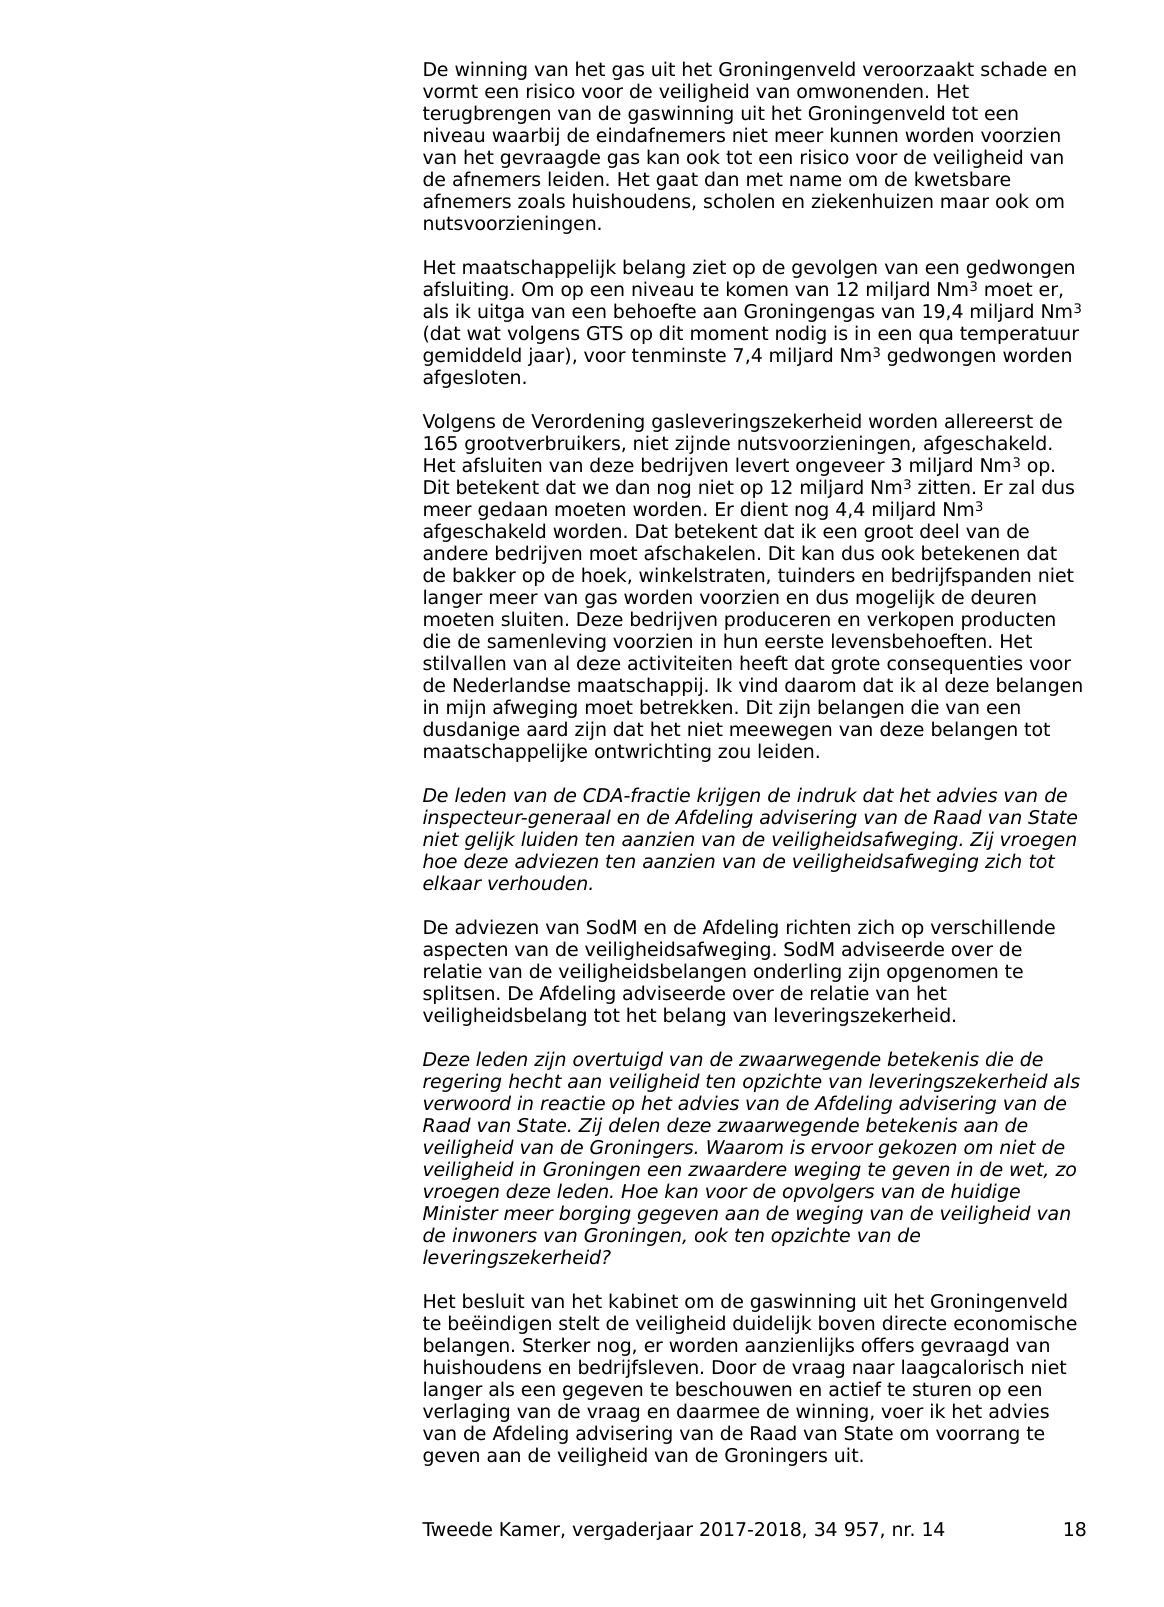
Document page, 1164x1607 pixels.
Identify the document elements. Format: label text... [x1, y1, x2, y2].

text Het maatschappelijk belang ziet op de gevolgen van een gedwongen afsluiting. Om op een niveau te komen van 12 miljard Nm3 moet er, als ik uitga van een behoefte aan Groningengas van 19,4 miljard Nm3 (dat wat volgens GTS op dit moment nodig is in een qua temperatuur gemiddeld jaar), voor tenminste 7,4 miljard Nm3 gedwongen worden afgesloten. [422, 257, 1087, 389]
text Deze leden zijn overtuigd van de zwaarwegende betekenis die de regering hecht aan veiligheid ten opzichte van leveringszekerheid als verwoord in reactie op het advies van de Afdeling advisering van de Raad van State. Zij delen deze zwaarwegende betekenis aan de veiligheid van de Groningers. Waarom is ervoor gekozen om niet de veiligheid in Groningen een zwaardere weging te geven in de wet, zo vroegen deze leden. Hoe kan voor de opvolgers van de huidige Minister meer borging gegeven aan de weging van de veiligheid van de inwoners van Groningen, ook ten opzichte van de leveringszekerheid? [422, 1049, 1087, 1269]
text Volgens de Verordening gasleveringszekerheid worden allereerst de 165 grootverbruikers, niet zijnde nutsvoorzieningen, afgeschakeld. Het afsluiten van deze bedrijven levert ongeveer 3 miljard Nm3 op. Dit betekent dat we dan nog niet op 12 miljard Nm3 zitten. Er zal dus meer gedaan moeten worden. Er dient nog 4,4 miljard Nm3 afgeschakeld worden. Dat betekent dat ik een groot deel van de andere bedrijven moet afschakelen. Dit kan dus ook betekenen dat de bakker op de hoek, winkelstraten, tuinders en bedrijfspanden niet langer meer van gas worden voorzien en dus mogelijk de deuren moeten sluiten. Deze bedrijven produceren en verkopen producten die de samenleving voorzien in hun eerste levensbehoeften. Het stilvallen van al deze activiteiten heeft dat grote consequenties voor de Nederlandse maatschappij. Ik vind daarom dat ik al deze belangen in mijn afweging moet betrekken. Dit zijn belangen die van een dusdanige aard zijn dat het niet meewegen van deze belangen tot maatschappelijke ontwrichting zou leiden. [422, 411, 1087, 763]
text De winning van het gas uit het Groningenveld veroorzaakt schade en vormt een risico voor de veiligheid van omwonenden. Het terugbrengen van de gaswinning uit het Groningenveld tot een niveau waarbij de eindafnemers niet meer kunnen worden voorzien van het gevraagde gas kan ook tot een risico voor de veiligheid van de afnemers leiden. Het gaat dan met name om de kwetsbare afnemers zoals huishoudens, scholen en ziekenhuizen maar ook om nutsvoorzieningen. [422, 59, 1087, 235]
text Het besluit van het kabinet om de gaswinning uit het Groningenveld te beëindigen stelt de veiligheid duidelijk boven directe economische belangen. Sterker nog, er worden aanzienlijks offers gevraagd van huishoudens en bedrijfsleven. Door de vraag naar laagcalorisch niet langer als een gegeven te beschouwen en actief te sturen op een verlaging van de vraag en daarmee de winning, voer ik het advies van de Afdeling advisering van de Raad van State om voorrang te geven aan de veiligheid van de Groningers uit. [422, 1291, 1087, 1467]
text De leden van de CDA-fractie krijgen de indruk dat het advies van de inspecteur-generaal en de Afdeling advisering van de Raad van State niet gelijk luiden ten aanzien van de veiligheidsafweging. Zij vroegen hoe deze adviezen ten aanzien van de veiligheidsafweging zich tot elkaar verhouden. [422, 785, 1087, 895]
text De adviezen van SodM en de Afdeling richten zich op verschillende aspecten van de veiligheidsafweging. SodM adviseerde over de relatie van de veiligheidsbelangen onderling zijn opgenomen te splitsen. De Afdeling adviseerde over de relatie van het veiligheidsbelang tot het belang van leveringszekerheid. [422, 917, 1087, 1027]
